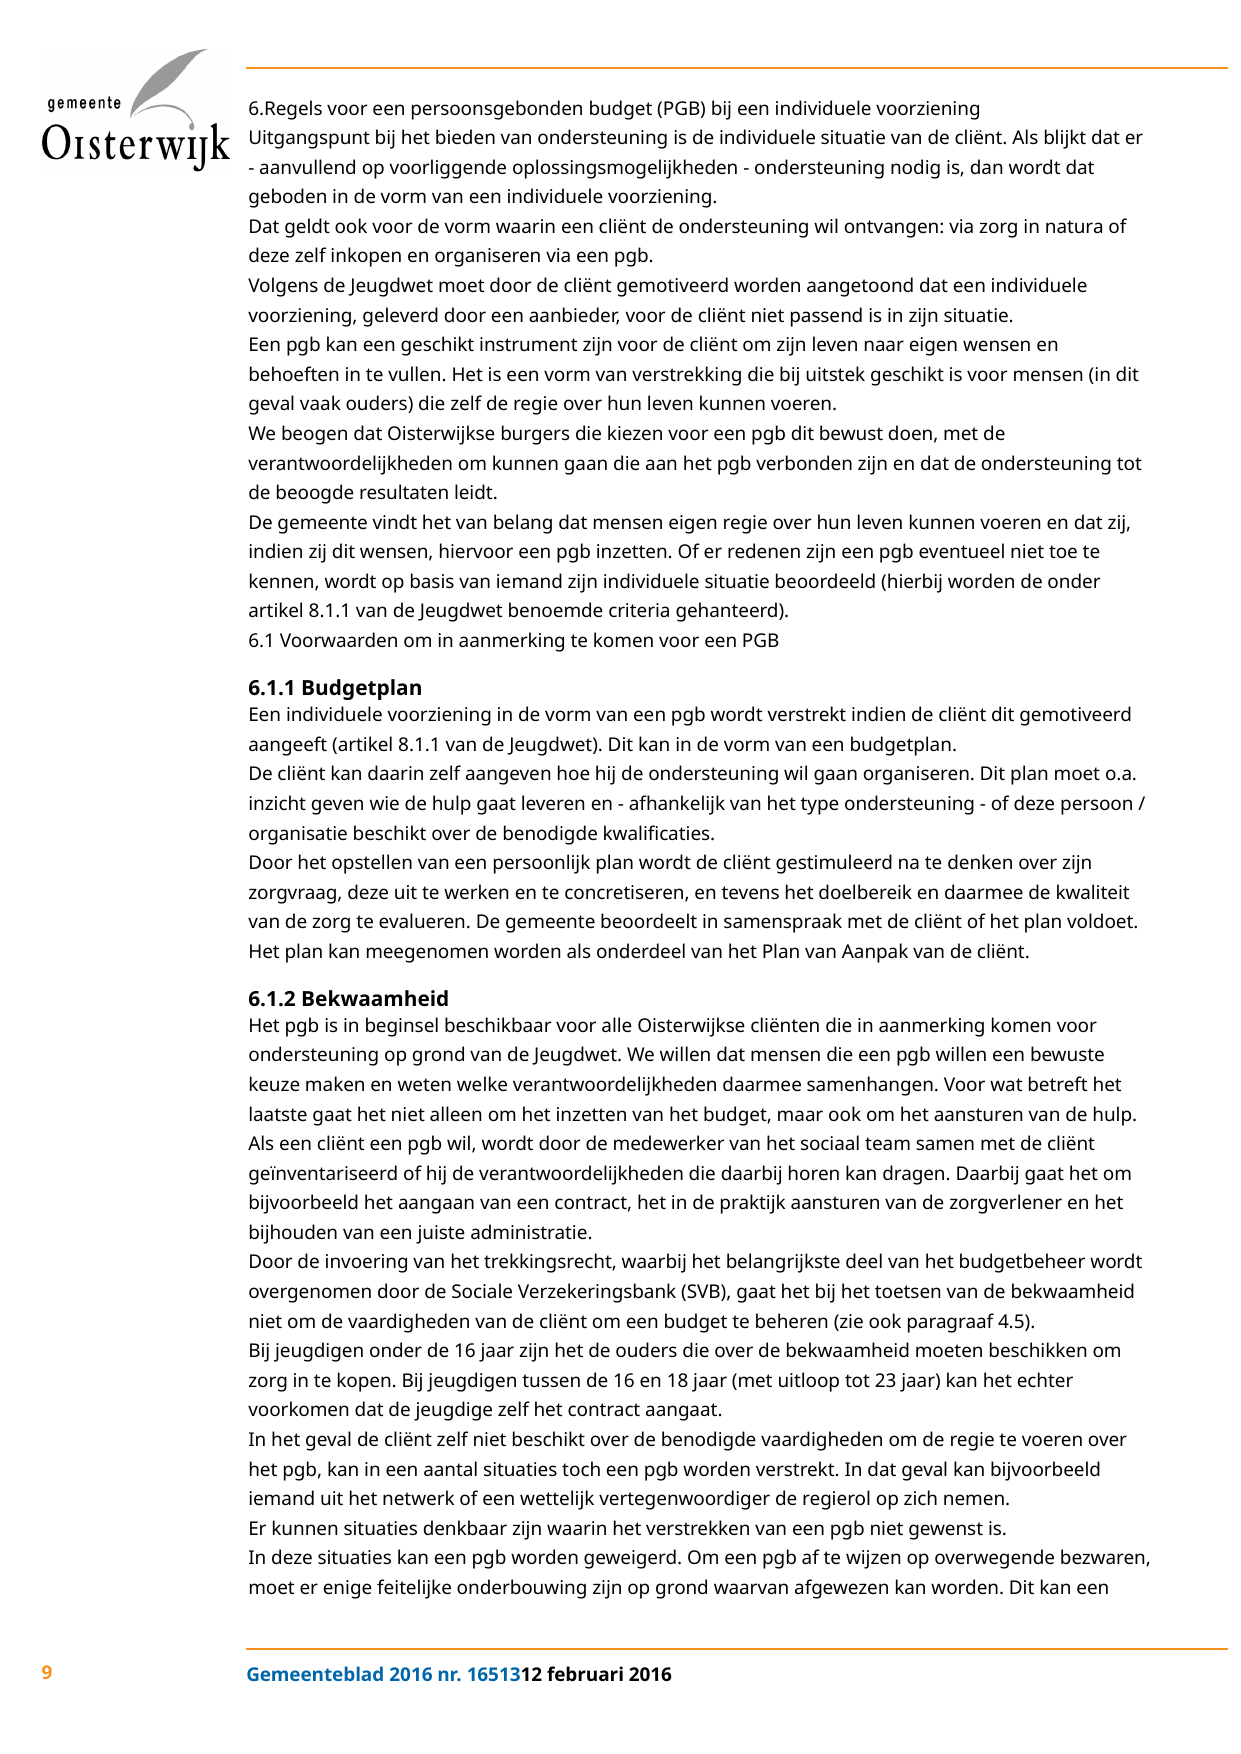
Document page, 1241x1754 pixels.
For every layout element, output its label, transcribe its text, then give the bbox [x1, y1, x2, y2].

text Een pgb kan een geschikt instrument zijn voor de cliënt om zijn leven naar eigen wensen en behoeften in te vullen. Het is een vorm van verstrekking die bij uitstek geschikt is voor mensen (in dit geval vaak ouders) die zelf de regie over hun leven kunnen voeren. [248, 331, 1152, 416]
text Een individuele voorziening in de vorm van een pgb wordt verstrekt indien de cliënt dit gemotiveerd aangeeft (artikel 8.1.1 van de Jeugdwet). Dit kan in de vorm van een budgetplan. [248, 701, 1152, 757]
text 6.Regels voor een persoonsgebonden budget (PGB) bij een individuele voorziening [248, 95, 1152, 121]
text Dat geldt ook voor de vorm waarin een cliënt de ondersteuning wil ontvangen: via zorg in natura of deze zelf inkopen en organiseren via een pgb. [248, 213, 1152, 268]
text De gemeente vindt het van belang dat mensen eigen regie over hun leven kunnen voeren en dat zij, indien zij dit wensen, hiervoor een pgb inzetten. Of er redenen zijn een pgb eventueel niet toe te kennen, wordt op basis van iemand zijn individuele situatie beoordeeld (hierbij worden de onder artikel 8.1.1 van de Jeugdwet benoemde criteria gehanteerd). [248, 509, 1152, 623]
text Bij jeugdigen onder de 16 jaar zijn het de ouders die over de bekwaamheid moeten beschikken om zorg in te kopen. Bij jeugdigen tussen de 16 en 18 jaar (met uitloop tot 23 jaar) kan het echter voorkomen dat de jeugdige zelf het contract aangaat. [248, 1337, 1152, 1422]
picture [41, 47, 231, 172]
text 6.1.2 Bekwaamheid [248, 984, 1152, 1012]
text We beogen dat Oisterwijkse burgers die kiezen voor een pgb dit bewust doen, met de verantwoordelijkheden om kunnen gaan die aan het pgb verbonden zijn en dat de ondersteuning tot de beoogde resultaten leidt. [248, 420, 1152, 505]
text Uitgangspunt bij het bieden van ondersteuning is de individuele situatie van de cliënt. Als blijkt dat er - aanvullend op voorliggende oplossingsmogelijkheden - ondersteuning nodig is, dan wordt dat geboden in de vorm van een individuele voorziening. [248, 124, 1152, 209]
text Volgens de Jeugdwet moet door de cliënt gemotiveerd worden aangetoond dat een individuele voorziening, geleverd door een aanbieder, voor de cliënt niet passend is in zijn situatie. [248, 272, 1152, 328]
text Als een cliënt een pgb wil, wordt door de medewerker van het sociaal team samen met de cliënt geïnventariseerd of hij de verantwoordelijkheden die daarbij horen kan dragen. Daarbij gaat het om bijvoorbeeld het aangaan van een contract, het in de praktijk aansturen van de zorgverlener en het bijhouden van een juiste administratie. [248, 1130, 1152, 1245]
text Er kunnen situaties denkbaar zijn waarin het verstrekken van een pgb niet gewenst is. [248, 1515, 1152, 1541]
text 6.1.1 Budgetplan [248, 673, 1152, 701]
text Het pgb is in beginsel beschikbaar voor alle Oisterwijkse cliënten die in aanmerking komen voor ondersteuning op grond van de Jeugdwet. We willen dat mensen die een pgb willen een bewuste keuze maken en weten welke verantwoordelijkheden daarmee samenhangen. Voor wat betreft het laatste gaat het niet alleen om het inzetten van het budget, maar ook om het aansturen van de hulp. [248, 1012, 1152, 1127]
text De cliënt kan daarin zelf aangeven hoe hij de ondersteuning wil gaan organiseren. Dit plan moet o.a. inzicht geven wie de hulp gaat leveren en - afhankelijk van het type ondersteuning - of deze persoon / organisatie beschikt over de benodigde kwalificaties. [248, 761, 1152, 845]
text 6.1 Voorwaarden om in aanmerking te komen voor een PGB [248, 627, 1152, 653]
text In het geval de cliënt zelf niet beschikt over de benodigde vaardigheden om de regie te voeren over het pgb, kan in een aantal situaties toch een pgb worden verstrekt. In dat geval kan bijvoorbeeld iemand uit het netwerk of een wettelijk vertegenwoordiger de regierol op zich nemen. [248, 1426, 1152, 1511]
text Door het opstellen van een persoonlijk plan wordt de cliënt gestimuleerd na te denken over zijn zorgvraag, deze uit te werken en te concretiseren, en tevens het doelbereik en daarmee de kwaliteit van de zorg te evalueren. De gemeente beoordeelt in samenspraak met de cliënt of het plan voldoet. Het plan kan meegenomen worden als onderdeel van het Plan van Aanpak van de cliënt. [248, 849, 1152, 964]
text Door de invoering van het trekkingsrecht, waarbij het belangrijkste deel van het budgetbeheer wordt overgenomen door de Sociale Verzekeringsbank (SVB), gaat het bij het toetsen van de bekwaamheid niet om de vaardigheden van de cliënt om een budget te beheren (zie ook paragraaf 4.5). [248, 1249, 1152, 1334]
text In deze situaties kan een pgb worden geweigerd. Om een pgb af te wijzen op overwegende bezwaren, moet er enige feitelijke onderbouwing zijn op grond waarvan afgewezen kan worden. Dit kan een [248, 1544, 1152, 1600]
